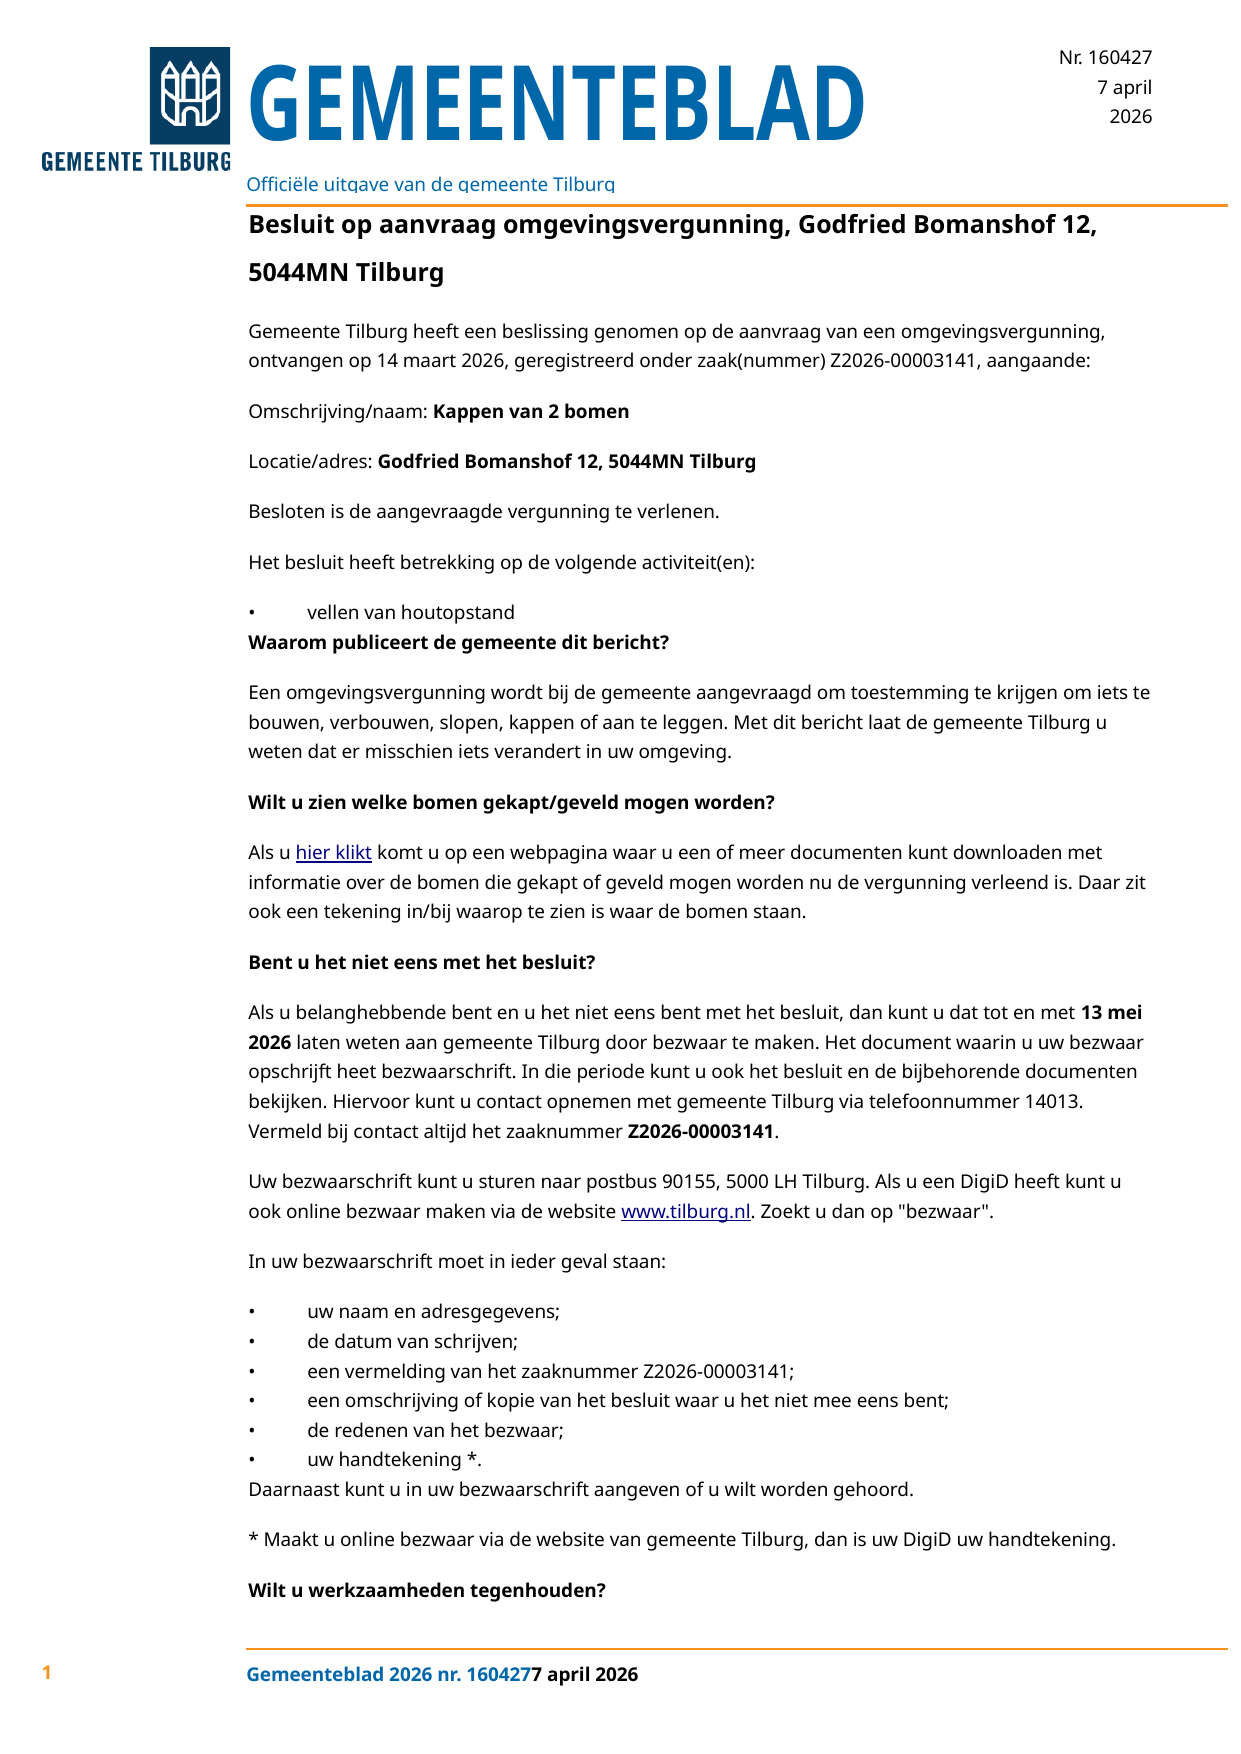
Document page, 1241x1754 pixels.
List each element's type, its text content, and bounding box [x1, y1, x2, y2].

list uw naam en adresgegevens; [248, 1299, 1152, 1324]
text * Maakt u online bezwaar via de website van gemeente Tilburg, dan is uw DigiD uw handtekening. [248, 1527, 1152, 1552]
text Bent u het niet eens met het besluit? [248, 949, 1152, 975]
text Als u hier klikt komt u op een webpagina waar u een of meer documenten kunt downloaden met informatie over de bomen die gekapt of geveld mogen worden nu de vergunning verleend is. Daar zit ook een tekening in/bij waarop te zien is waar de bomen staan. [248, 839, 1152, 924]
list uw handtekening *. [248, 1447, 1152, 1472]
text Uw bezwaarschrift kunt u sturen naar postbus 90155, 5000 LH Tilburg. Als u een DigiD heeft kunt u ook online bezwaar maken via de website www.tilburg.nl. Zoekt u dan op "bezwaar". [248, 1168, 1152, 1224]
text In uw bezwaarschrift moet in ieder geval staan: [248, 1248, 1152, 1274]
text Daarnaast kunt u in uw bezwaarschrift aangeven of u wilt worden gehoord. [248, 1476, 1152, 1502]
text Locatie/adres: Godfried Bomanshof 12, 5044MN Tilburg [248, 448, 1152, 474]
text Waarom publiceert de gemeente dit bericht? [248, 629, 1152, 655]
list de datum van schrijven; [248, 1328, 1152, 1354]
text Wilt u werkzaamheden tegenhouden? [248, 1577, 1152, 1603]
list vellen van houtopstand [248, 599, 1152, 625]
text Wilt u zien welke bomen gekapt/geveld mogen worden? [248, 789, 1152, 815]
text Gemeente Tilburg heeft een beslissing genomen op de aanvraag van een omgevingsvergunning, ontvangen op 14 maart 2026, geregistreerd onder zaak(nummer) Z2026-00003141, aangaande: [248, 318, 1152, 373]
list een omschrijving of kopie van het besluit waar u het niet mee eens bent; [248, 1387, 1152, 1413]
text Besloten is de aangevraagde vergunning te verlenen. [248, 499, 1152, 524]
list de redenen van het bezwaar; [248, 1417, 1152, 1443]
text Het besluit heeft betrekking op de volgende activiteit(en): [248, 549, 1152, 575]
text Omschrijving/naam: Kappen van 2 bomen [248, 398, 1152, 424]
text Besluit op aanvraag omgevingsvergunning, Godfried Bomanshof 12, 5044MN Tilburg [248, 207, 1152, 288]
list een vermelding van het zaaknummer Z2026-00003141; [248, 1358, 1152, 1384]
picture [41, 47, 231, 172]
text Als u belanghebbende bent en u het niet eens bent met het besluit, dan kunt u dat tot en met 13 mei 2026 laten weten aan gemeente Tilburg door bezwaar te maken. Het document waarin u uw bezwaar opschrijft heet bezwaarschrift. In die periode kunt u ook het besluit en de bijbehorende documenten bekijken. Hiervoor kunt u contact opnemen met gemeente Tilburg via telefoonnummer 14013. Vermeld bij contact altijd het zaaknummer Z2026-00003141. [248, 999, 1152, 1144]
text Een omgevingsvergunning wordt bij de gemeente aangevraagd om toestemming te krijgen om iets te bouwen, verbouwen, slopen, kappen of aan te leggen. Met dit bericht laat de gemeente Tilburg u weten dat er misschien iets verandert in uw omgeving. [248, 679, 1152, 764]
